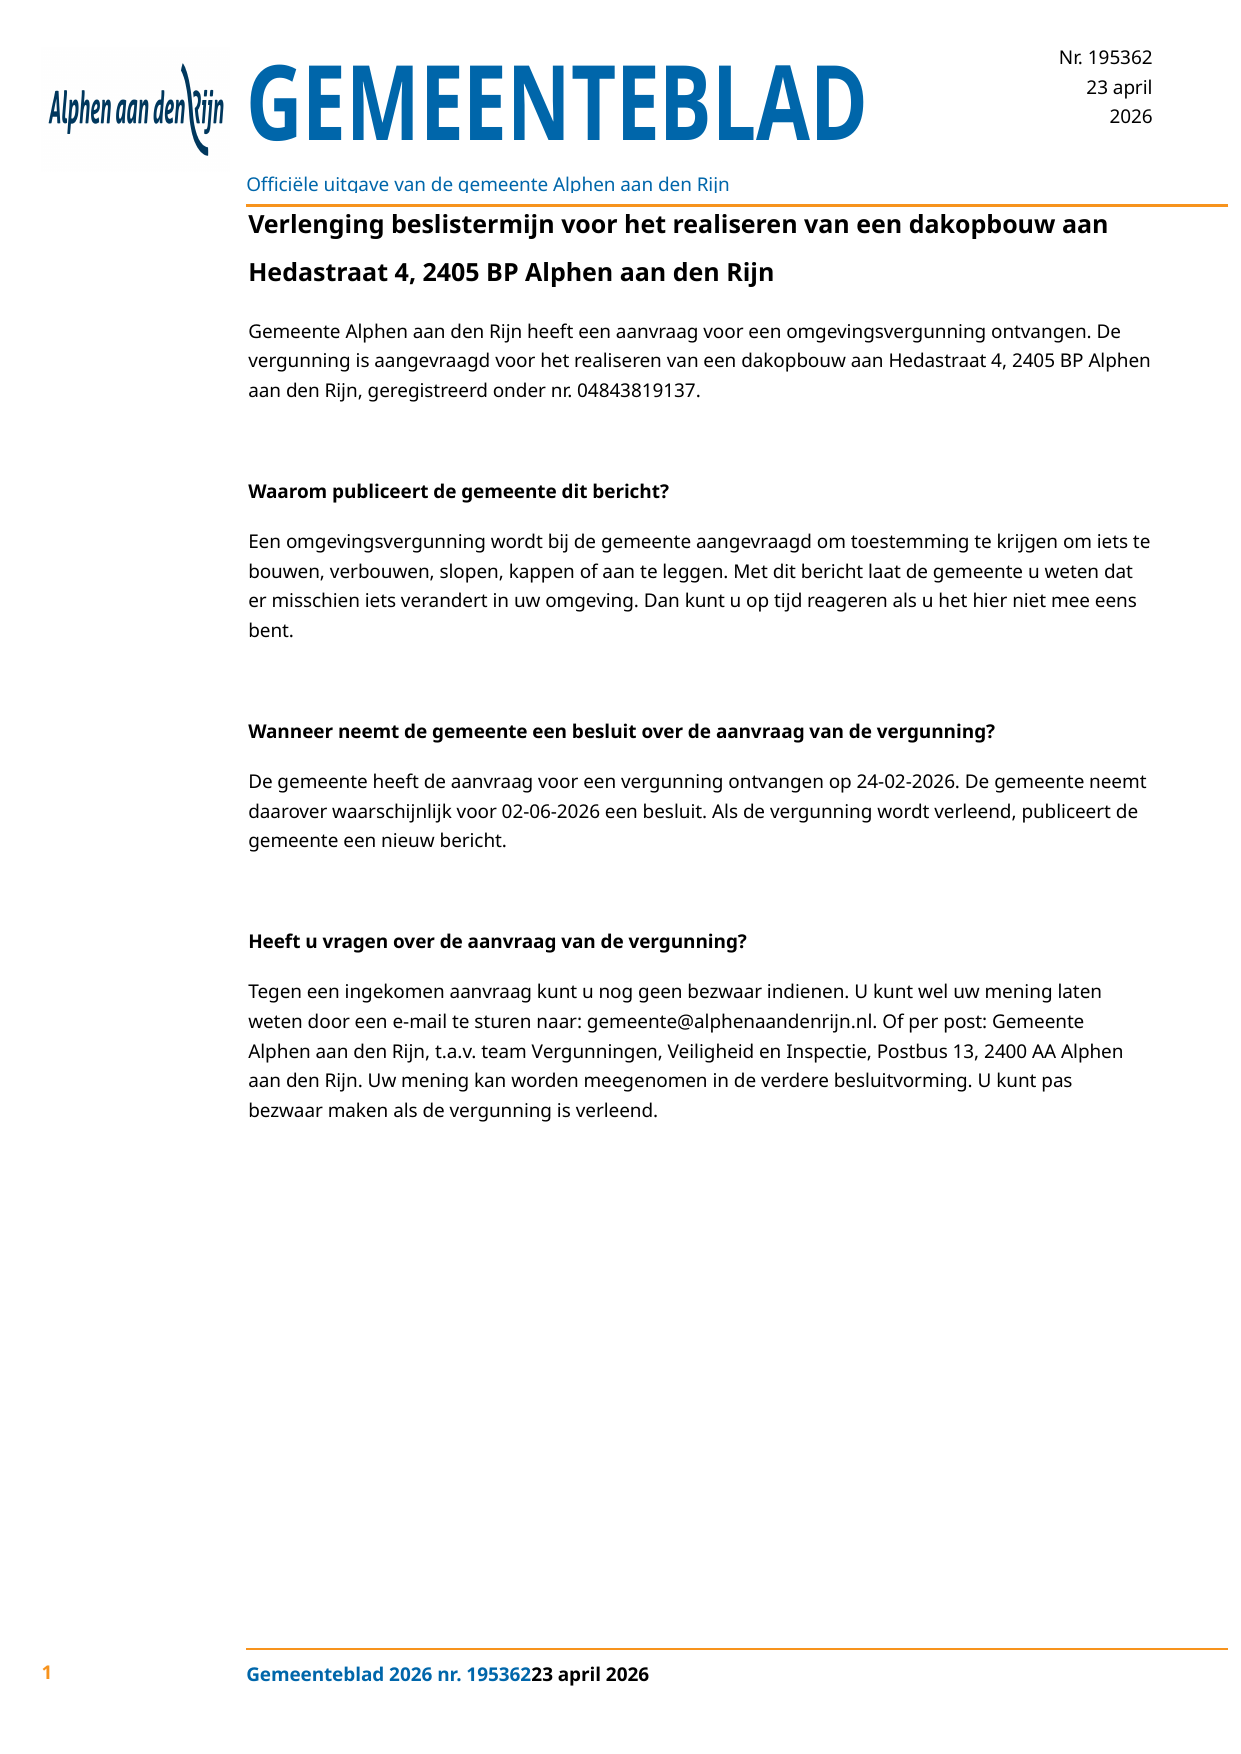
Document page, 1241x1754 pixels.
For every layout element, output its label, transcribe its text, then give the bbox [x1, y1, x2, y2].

picture [41, 47, 231, 172]
text Een omgevingsvergunning wordt bij de gemeente aangevraagd om toestemming te krijgen om iets te bouwen, verbouwen, slopen, kappen of aan te leggen. Met dit bericht laat de gemeente u weten dat er misschien iets verandert in uw omgeving. Dan kunt u op tijd reageren als u het hier niet mee eens bent. [248, 528, 1152, 643]
text Waarom publiceert de gemeente dit bericht? [248, 478, 1152, 504]
text Gemeente Alphen aan den Rijn heeft een aanvraag voor een omgevingsvergunning ontvangen. De vergunning is aangevraagd voor het realiseren van een dakopbouw aan Hedastraat 4, 2405 BP Alphen aan den Rijn, geregistreerd onder nr. 04843819137. [248, 318, 1152, 403]
text Tegen een ingekomen aanvraag kunt u nog geen bezwaar indienen. U kunt wel uw mening laten weten door een e-mail te sturen naar: gemeente@alphenaandenrijn.nl. Of per post: Gemeente Alphen aan den Rijn, t.a.v. team Vergunningen, Veiligheid en Inspectie, Postbus 13, 2400 AA Alphen aan den Rijn. Uw mening kan worden meegenomen in de verdere besluitvorming. U kunt pas bezwaar maken als de vergunning is verleend. [248, 979, 1152, 1123]
text Wanneer neemt de gemeente een besluit over de aanvraag van de vergunning? [248, 718, 1152, 744]
text De gemeente heeft de aanvraag voor een vergunning ontvangen op 24-02-2026. De gemeente neemt daarover waarschijnlijk voor 02-06-2026 een besluit. Als de vergunning wordt verleend, publiceert de gemeente een nieuw bericht. [248, 768, 1152, 853]
text Heeft u vragen over de aanvraag van de vergunning? [248, 928, 1152, 954]
text Verlenging beslistermijn voor het realiseren van een dakopbouw aan Hedastraat 4, 2405 BP Alphen aan den Rijn [248, 207, 1152, 288]
